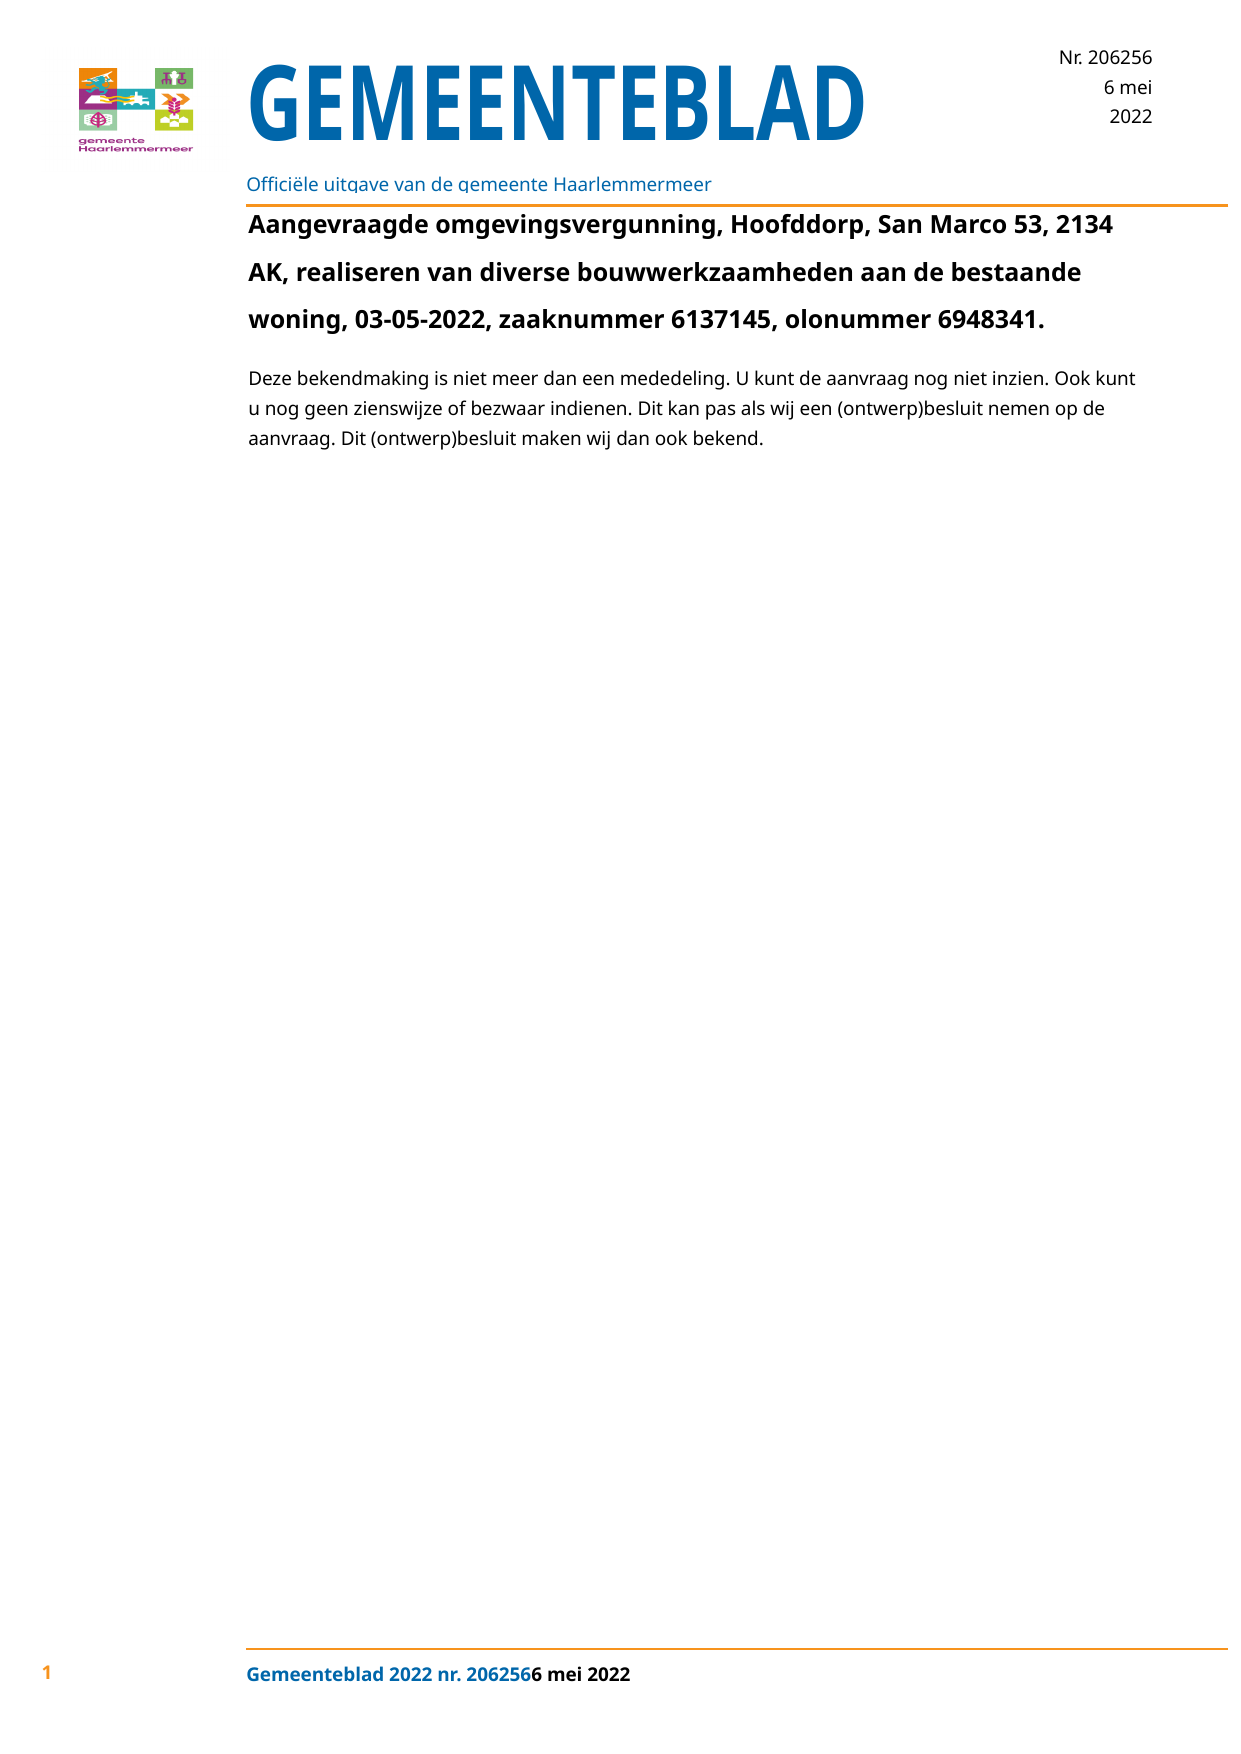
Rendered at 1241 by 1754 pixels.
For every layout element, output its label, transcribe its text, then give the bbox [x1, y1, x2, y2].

text Deze bekendmaking is niet meer dan een mededeling. U kunt de aanvraag nog niet inzien. Ook kunt u nog geen zienswijze of bezwaar indienen. Dit kan pas als wij een (ontwerp)besluit nemen op de aanvraag. Dit (ontwerp)besluit maken wij dan ook bekend. [248, 366, 1152, 450]
picture [41, 47, 231, 172]
text Aangevraagde omgevingsvergunning, Hoofddorp, San Marco 53, 2134 AK, realiseren van diverse bouwwerkzaamheden aan de bestaande woning, 03-05-2022, zaaknummer 6137145, olonummer 6948341. [248, 207, 1152, 336]
